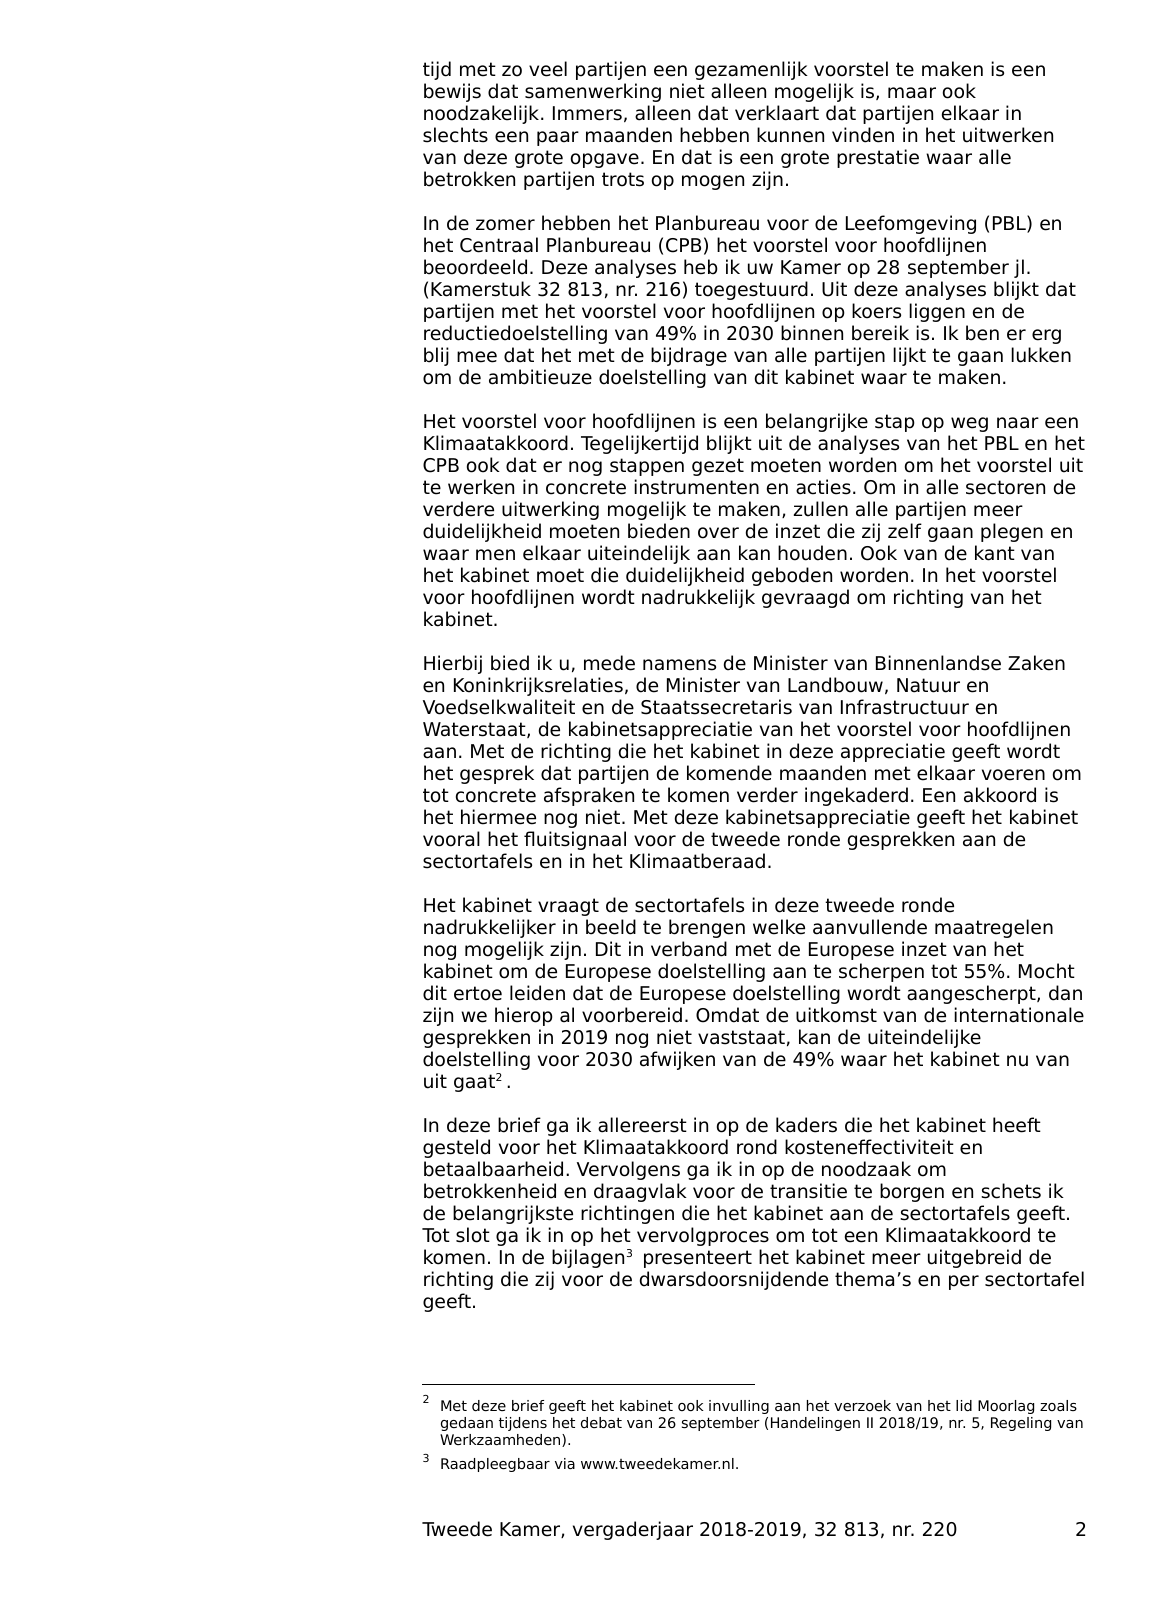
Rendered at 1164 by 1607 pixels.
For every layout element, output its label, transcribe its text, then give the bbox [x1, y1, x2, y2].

text In de zomer hebben het Planbureau voor de Leefomgeving (PBL) en het Centraal Planbureau (CPB) het voorstel voor hoofdlijnen beoordeeld. Deze analyses heb ik uw Kamer op 28 september jl. (Kamerstuk 32 813, nr. 216) toegestuurd. Uit deze analyses blijkt dat partijen met het voorstel voor hoofdlijnen op koers liggen en de reductiedoelstelling van 49% in 2030 binnen bereik is. Ik ben er erg blij mee dat het met de bijdrage van alle partijen lijkt te gaan lukken om de ambitieuze doelstelling van dit kabinet waar te maken. [422, 213, 1087, 389]
text tijd met zo veel partijen een gezamenlijk voorstel te maken is een bewijs dat samenwerking niet alleen mogelijk is, maar ook noodzakelijk. Immers, alleen dat verklaart dat partijen elkaar in slechts een paar maanden hebben kunnen vinden in het uitwerken van deze grote opgave. En dat is een grote prestatie waar alle betrokken partijen trots op mogen zijn. [422, 59, 1087, 191]
text In deze brief ga ik allereerst in op de kaders die het kabinet heeft gesteld voor het Klimaatakkoord rond kosteneffectiviteit en betaalbaarheid. Vervolgens ga ik in op de noodzaak om betrokkenheid en draagvlak voor de transitie te borgen en schets ik de belangrijkste richtingen die het kabinet aan de sectortafels geeft. Tot slot ga ik in op het vervolgproces om tot een Klimaatakkoord te komen. In de bijlagen presenteert het kabinet meer uitgebreid de richting die zij voor de dwarsdoorsnijdende thema’s en per sectortafel geeft. [422, 1115, 1087, 1313]
text Het kabinet vraagt de sectortafels in deze tweede ronde nadrukkelijker in beeld te brengen welke aanvullende maatregelen nog mogelijk zijn. Dit in verband met de Europese inzet van het kabinet om de Europese doelstelling aan te scherpen tot 55%. Mocht dit ertoe leiden dat de Europese doelstelling wordt aangescherpt, dan zijn we hierop al voorbereid. Omdat de uitkomst van de internationale gesprekken in 2019 nog niet vaststaat, kan de uiteindelijke doelstelling voor 2030 afwijken van de 49% waar het kabinet nu van uit gaat. [422, 895, 1087, 1093]
text Met deze brief geeft het kabinet ook invulling aan het verzoek van het lid Moorlag zoals gedaan tijdens het debat van 26 september (Handelingen II 2018/19, nr. 5, Regeling van Werkzaamheden). [422, 1393, 1087, 1449]
text Het voorstel voor hoofdlijnen is een belangrijke stap op weg naar een Klimaatakkoord. Tegelijkertijd blijkt uit de analyses van het PBL en het CPB ook dat er nog stappen gezet moeten worden om het voorstel uit te werken in concrete instrumenten en acties. Om in alle sectoren de verdere uitwerking mogelijk te maken, zullen alle partijen meer duidelijkheid moeten bieden over de inzet die zij zelf gaan plegen en waar men elkaar uiteindelijk aan kan houden. Ook van de kant van het kabinet moet die duidelijkheid geboden worden. In het voorstel voor hoofdlijnen wordt nadrukkelijk gevraagd om richting van het kabinet. [422, 411, 1087, 631]
text Raadpleegbaar via www.tweedekamer.nl. [422, 1452, 1087, 1474]
text Hierbij bied ik u, mede namens de Minister van Binnenlandse Zaken en Koninkrijksrelaties, de Minister van Landbouw, Natuur en Voedselkwaliteit en de Staatssecretaris van Infrastructuur en Waterstaat, de kabinetsappreciatie van het voorstel voor hoofdlijnen aan. Met de richting die het kabinet in deze appreciatie geeft wordt het gesprek dat partijen de komende maanden met elkaar voeren om tot concrete afspraken te komen verder ingekaderd. Een akkoord is het hiermee nog niet. Met deze kabinetsappreciatie geeft het kabinet vooral het fluitsignaal voor de tweede ronde gesprekken aan de sectortafels en in het Klimaatberaad. [422, 653, 1087, 873]
